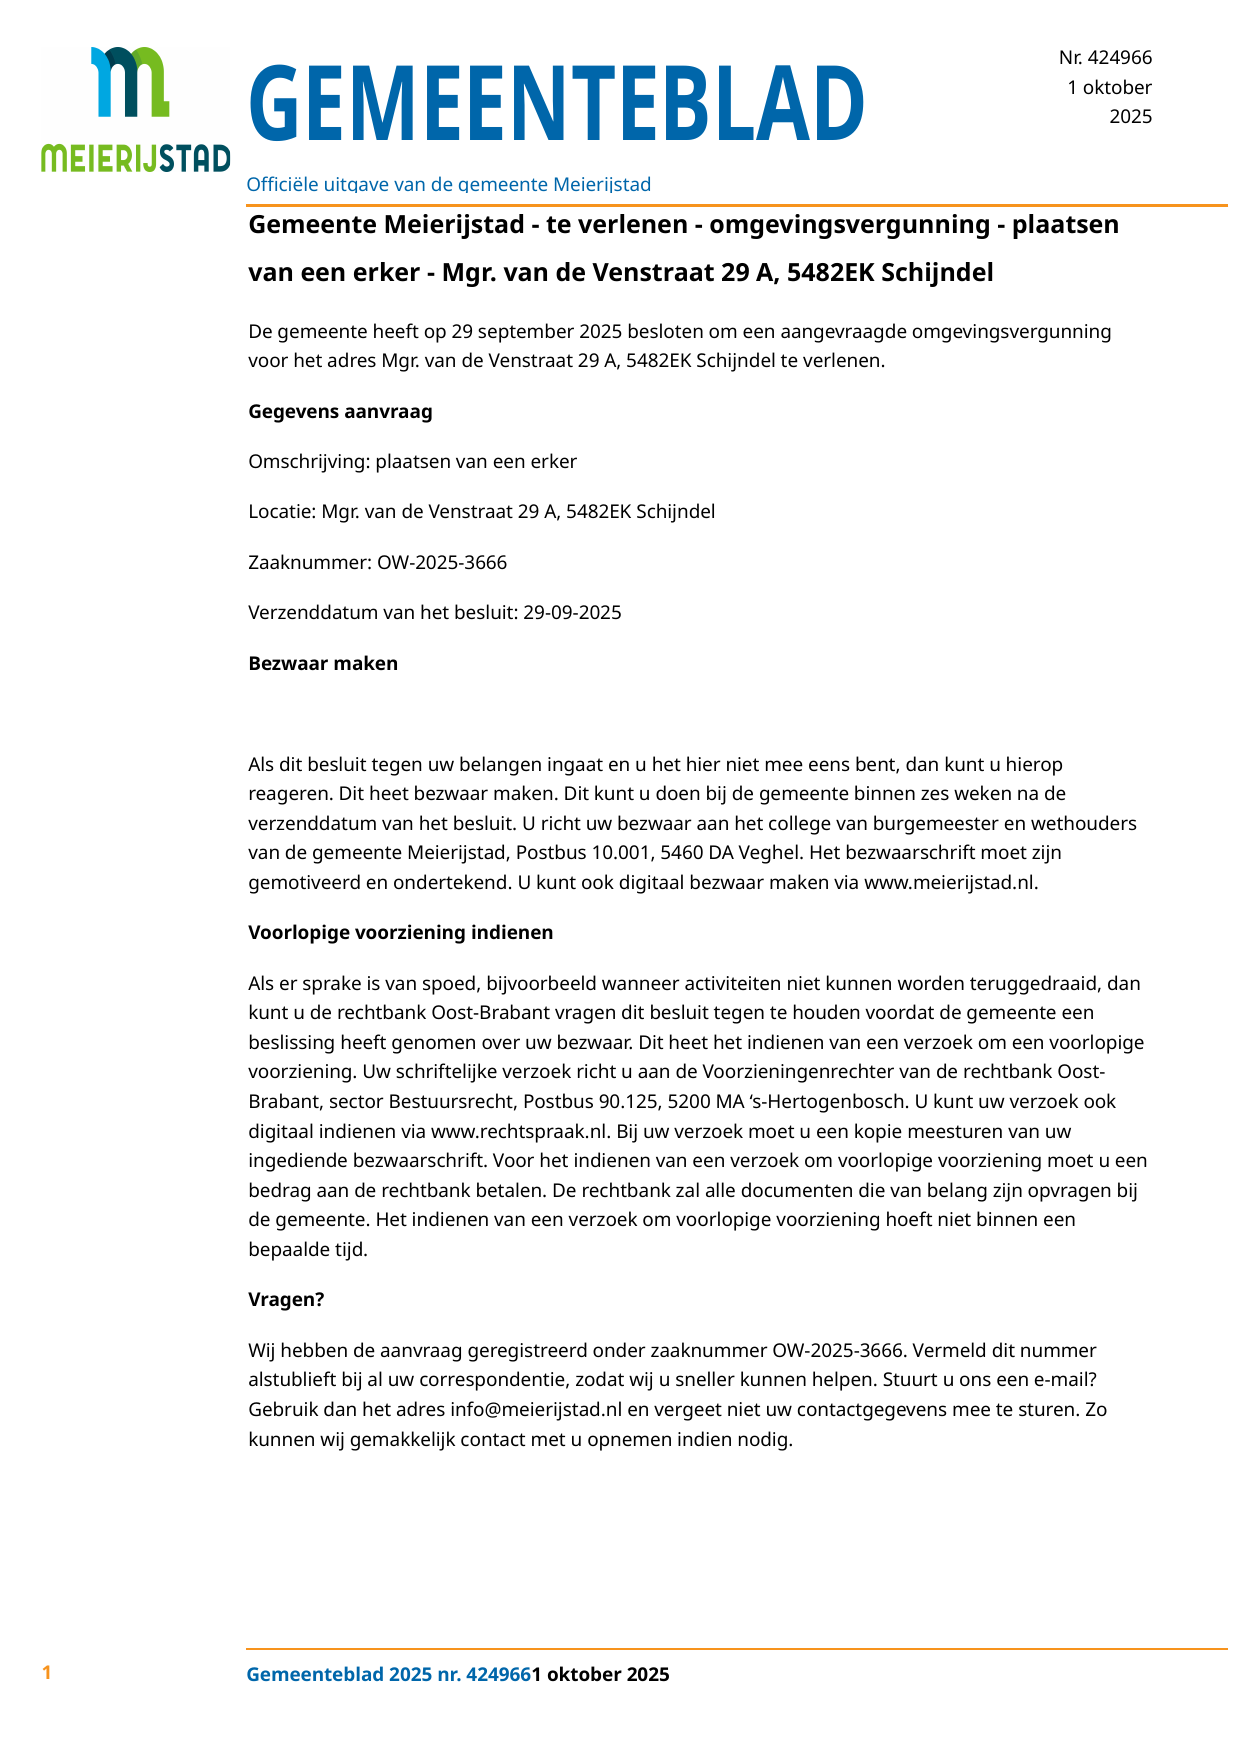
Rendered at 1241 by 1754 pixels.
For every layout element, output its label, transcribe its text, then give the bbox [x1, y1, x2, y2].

text De gemeente heeft op 29 september 2025 besloten om een aangevraagde omgevingsvergunning voor het adres Mgr. van de Venstraat 29 A, 5482EK Schijndel te verlenen. [248, 318, 1152, 373]
picture [41, 47, 231, 172]
text Voorlopige voorziening indienen [248, 919, 1152, 945]
text Gegevens aanvraag [248, 398, 1152, 424]
text Gemeente Meierijstad - te verlenen - omgevingsvergunning - plaatsen van een erker - Mgr. van de Venstraat 29 A, 5482EK Schijndel [248, 207, 1152, 288]
text Bezwaar maken [248, 650, 1152, 676]
text Als dit besluit tegen uw belangen ingaat en u het hier niet mee eens bent, dan kunt u hierop reageren. Dit heet bezwaar maken. Dit kunt u doen bij de gemeente binnen zes weken na de verzenddatum van het besluit. U richt uw bezwaar aan het college van burgemeester en wethouders van de gemeente Meierijstad, Postbus 10.001, 5460 DA Veghel. Het bezwaarschrift moet zijn gemotiveerd en ondertekend. U kunt ook digitaal bezwaar maken via www.meierijstad.nl. [248, 751, 1152, 895]
text Vragen? [248, 1287, 1152, 1312]
text Wij hebben de aanvraag geregistreerd onder zaaknummer OW-2025-3666. Vermeld dit nummer alstublieft bij al uw correspondentie, zodat wij u sneller kunnen helpen. Stuurt u ons een e-mail? Gebruik dan het adres info@meierijstad.nl en vergeet niet uw contactgegevens mee te sturen. Zo kunnen wij gemakkelijk contact met u opnemen indien nodig. [248, 1337, 1152, 1452]
text Verzenddatum van het besluit: 29-09-2025 [248, 599, 1152, 625]
text Zaaknummer: OW-2025-3666 [248, 549, 1152, 575]
text Omschrijving: plaatsen van een erker [248, 448, 1152, 474]
text Locatie: Mgr. van de Venstraat 29 A, 5482EK Schijndel [248, 499, 1152, 524]
text Als er sprake is van spoed, bijvoorbeeld wanneer activiteiten niet kunnen worden teruggedraaid, dan kunt u de rechtbank Oost-Brabant vragen dit besluit tegen te houden voordat de gemeente een beslissing heeft genomen over uw bezwaar. Dit heet het indienen van een verzoek om een voorlopige voorziening. Uw schriftelijke verzoek richt u aan de Voorzieningenrechter van de rechtbank Oost-Brabant, sector Bestuursrecht, Postbus 90.125, 5200 MA ‘s-Hertogenbosch. U kunt uw verzoek ook digitaal indienen via www.rechtspraak.nl. Bij uw verzoek moet u een kopie meesturen van uw ingediende bezwaarschrift. Voor het indienen van een verzoek om voorlopige voorziening moet u een bedrag aan de rechtbank betalen. De rechtbank zal alle documenten die van belang zijn opvragen bij de gemeente. Het indienen van een verzoek om voorlopige voorziening hoeft niet binnen een bepaalde tijd. [248, 970, 1152, 1262]
